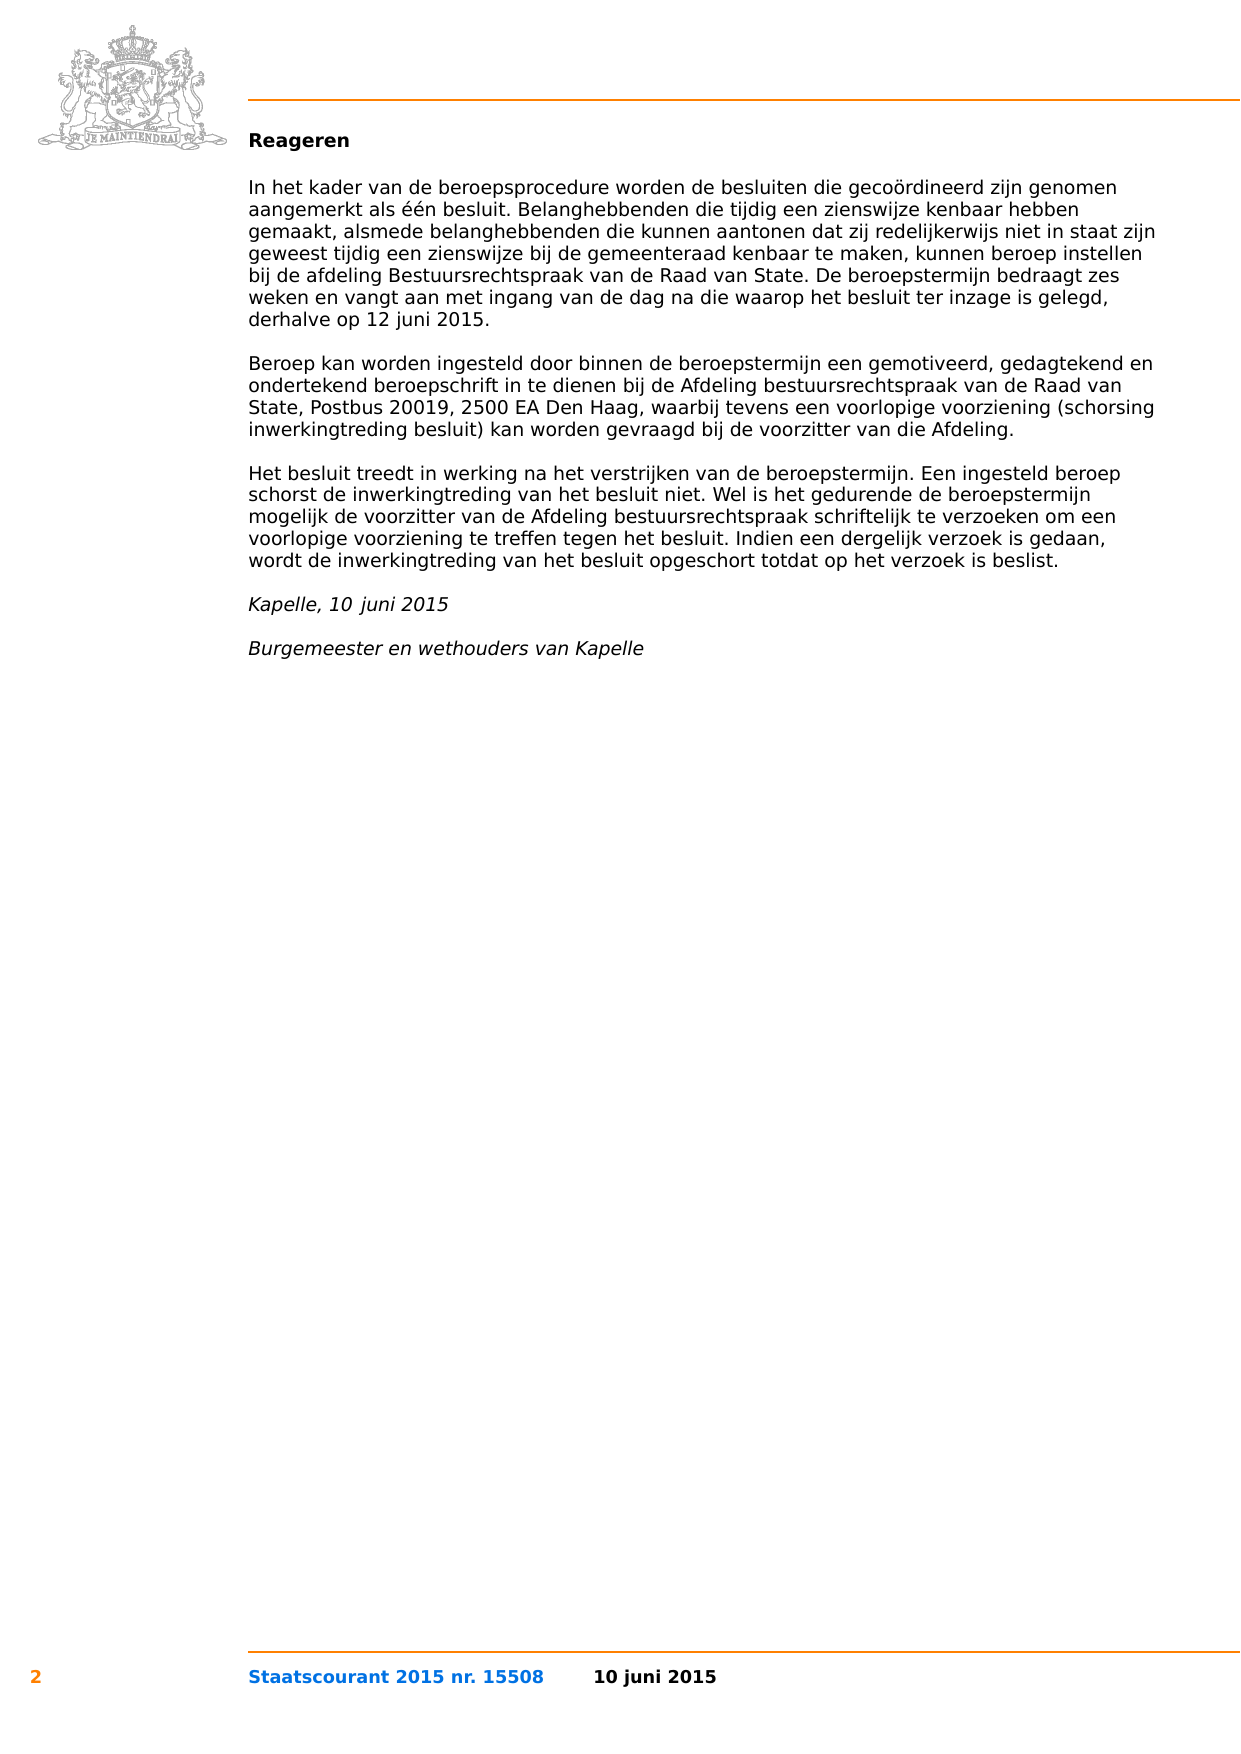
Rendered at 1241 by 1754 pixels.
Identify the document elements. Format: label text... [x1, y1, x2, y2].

subtitle Reageren [248, 130, 1163, 152]
text Beroep kan worden ingesteld door binnen de beroepstermijn een gemotiveerd, gedagtekend en ondertekend beroepschrift in te dienen bij de Afdeling bestuursrechtspraak van de Raad van State, Postbus 20019, 2500 EA Den Haag, waarbij tevens een voorlopige voorziening (schorsing inwerkingtreding besluit) kan worden gevraagd bij de voorzitter van die Afdeling. [248, 353, 1163, 441]
text Kapelle, 10 juni 2015 [248, 594, 1163, 616]
text Burgemeester en wethouders van Kapelle [248, 638, 1163, 660]
text In het kader van de beroepsprocedure worden de besluiten die gecoördineerd zijn genomen aangemerkt als één besluit. Belanghebbenden die tijdig een zienswijze kenbaar hebben gemaakt, alsmede belanghebbenden die kunnen aantonen dat zij redelijkerwijs niet in staat zijn geweest tijdig een zienswijze bij de gemeenteraad kenbaar te maken, kunnen beroep instellen bij de afdeling Bestuursrechtspraak van de Raad van State. De beroepstermijn bedraagt zes weken en vangt aan met ingang van de dag na die waarop het besluit ter inzage is gelegd, derhalve op 12 juni 2015. [248, 177, 1163, 331]
picture [38, 25, 227, 150]
text Het besluit treedt in werking na het verstrijken van de beroepstermijn. Een ingesteld beroep schorst de inwerkingtreding van het besluit niet. Wel is het gedurende de beroepstermijn mogelijk de voorzitter van de Afdeling bestuursrechtspraak schriftelijk te verzoeken om een voorlopige voorziening te treffen tegen het besluit. Indien een dergelijk verzoek is gedaan, wordt de inwerkingtreding van het besluit opgeschort totdat op het verzoek is beslist. [248, 462, 1163, 572]
